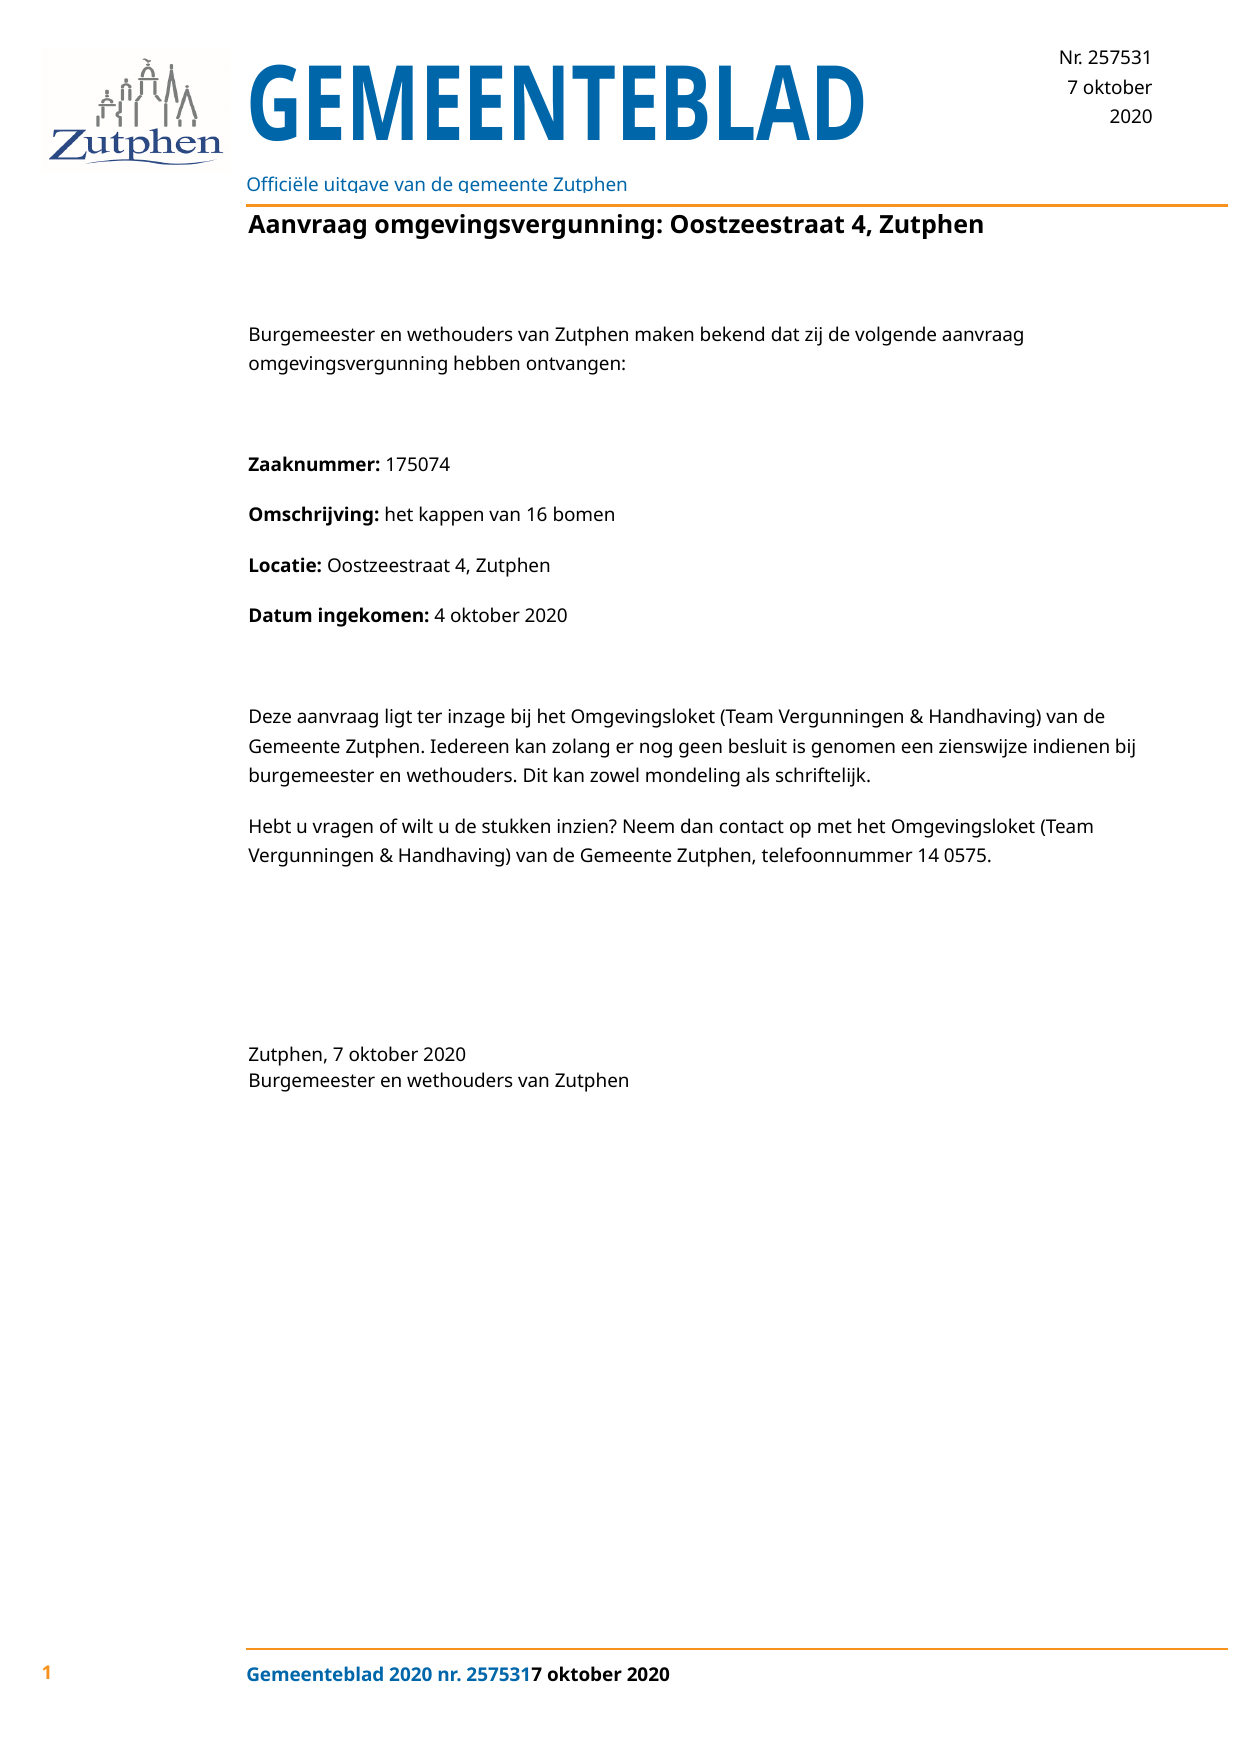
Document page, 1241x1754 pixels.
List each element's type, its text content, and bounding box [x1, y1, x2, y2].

text Zaaknummer: 175074 [248, 451, 1152, 477]
text Hebt u vragen of wilt u de stukken inzien? Neem dan contact op met het Omgevingsloket (Team Vergunningen & Handhaving) van de Gemeente Zutphen, telefoonnummer 14 0575. [248, 813, 1152, 868]
text Burgemeester en wethouders van Zutphen [248, 1067, 1152, 1093]
text Burgemeester en wethouders van Zutphen maken bekend dat zij de volgende aanvraag omgevingsvergunning hebben ontvangen: [248, 321, 1152, 376]
picture [41, 47, 231, 172]
text Omschrijving: het kappen van 16 bomen [248, 502, 1152, 527]
text Locatie: Oostzeestraat 4, Zutphen [248, 552, 1152, 578]
text Aanvraag omgevingsvergunning: Oostzeestraat 4, Zutphen [248, 207, 1152, 241]
text Zutphen, 7 oktober 2020 [248, 1041, 1152, 1067]
text Deze aanvraag ligt ter inzage bij het Omgevingsloket (Team Vergunningen & Handhaving) van de Gemeente Zutphen. Iedereen kan zolang er nog geen besluit is genomen een zienswijze indienen bij burgemeester en wethouders. Dit kan zowel mondeling als schriftelijk. [248, 703, 1152, 788]
text Datum ingekomen: 4 oktober 2020 [248, 602, 1152, 628]
